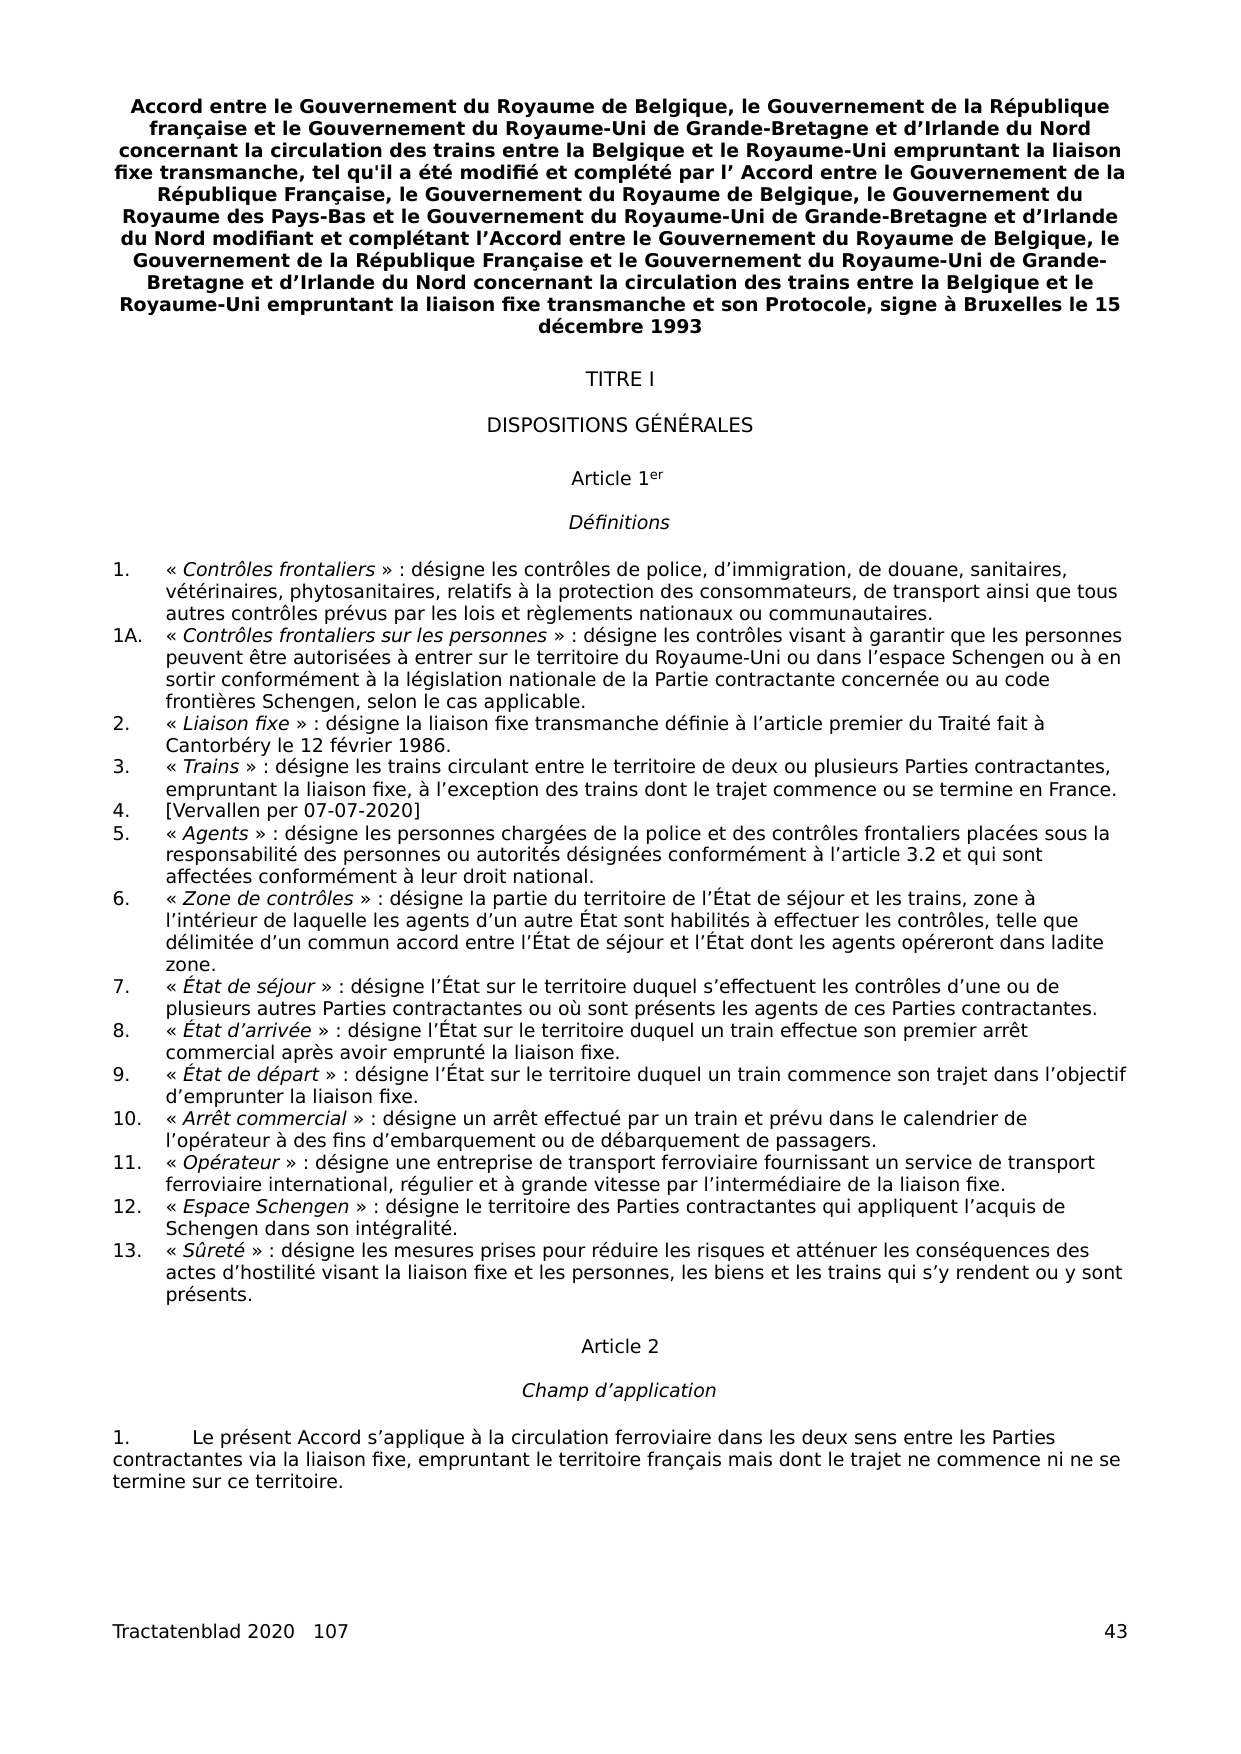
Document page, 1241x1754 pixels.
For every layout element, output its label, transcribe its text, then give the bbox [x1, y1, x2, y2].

text 8. « État d’arrivée » : désigne l’État sur le territoire duquel un train effectue son premier arrêt commercial après avoir emprunté la liaison fixe. [112, 1020, 1128, 1064]
subtitle Article 1er Définitions [112, 468, 1128, 534]
text 1. « Contrôles frontaliers » : désigne les contrôles de police, d’immigration, de douane, sanitaires, vétérinaires, phytosanitaires, relatifs à la protection des consommateurs, de transport ainsi que tous autres contrôles prévus par les lois et règlements nationaux ou communautaires. [112, 559, 1128, 624]
subtitle Accord entre le Gouvernement du Royaume de Belgique, le Gouvernement de la République française et le Gouvernement du Royaume-Uni de Grande-Bretagne et d’Irlande du Nord concernant la circulation des trains entre la Belgique et le Royaume-Uni empruntant la liaison fixe transmanche, tel qu'il a été modifié et complété par l’ Accord entre le Gouvernement de la République Française, le Gouvernement du Royaume de Belgique, le Gouvernement du Royaume des Pays-Bas et le Gouvernement du Royaume-Uni de Grande-Bretagne et d’Irlande du Nord modifiant et complétant l’Accord entre le Gouvernement du Royaume de Belgique, le Gouvernement de la République Française et le Gouvernement du Royaume-Uni de Grande-Bretagne et d’Irlande du Nord concernant la circulation des trains entre la Belgique et le Royaume-Uni empruntant la liaison fixe transmanche et son Protocole, signe à Bruxelles le 15 décembre 1993 [112, 96, 1128, 338]
text 7. « État de séjour » : désigne l’État sur le territoire duquel s’effectuent les contrôles d’une ou de plusieurs autres Parties contractantes ou où sont présents les agents de ces Parties contractantes. [112, 976, 1128, 1020]
text 10. « Arrêt commercial » : désigne un arrêt effectué par un train et prévu dans le calendrier de l’opérateur à des fins d’embarquement ou de débarquement de passagers. [112, 1108, 1128, 1152]
subtitle TITRE I DISPOSITIONS GÉNÉRALES [112, 368, 1128, 438]
text 13. « Sûreté » : désigne les mesures prises pour réduire les risques et atténuer les conséquences des actes d’hostilité visant la liaison fixe et les personnes, les biens et les trains qui s’y rendent ou y sont présents. [112, 1240, 1128, 1306]
text 2. « Liaison fixe » : désigne la liaison fixe transmanche définie à l’article premier du Traité fait à Cantorbéry le 12 février 1986. [112, 712, 1128, 756]
text 6. « Zone de contrôles » : désigne la partie du territoire de l’État de séjour et les trains, zone à l’intérieur de laquelle les agents d’un autre État sont habilités à effectuer les contrôles, telle que délimitée d’un commun accord entre l’État de séjour et l’État dont les agents opéreront dans ladite zone. [112, 888, 1128, 976]
text 4. [Vervallen per 07-07-2020] [112, 800, 1128, 822]
text 5. « Agents » : désigne les personnes chargées de la police et des contrôles frontaliers placées sous la responsabilité des personnes ou autorités désignées conformément à l’article 3.2 et qui sont affectées conformément à leur droit national. [112, 822, 1128, 888]
text 1A. « Contrôles frontaliers sur les personnes » : désigne les contrôles visant à garantir que les personnes peuvent être autorisées à entrer sur le territoire du Royaume-Uni ou dans l’espace Schengen ou à en sortir conformément à la législation nationale de la Partie contractante concernée ou au code frontières Schengen, selon le cas applicable. [112, 624, 1128, 712]
text 12. « Espace Schengen » : désigne le territoire des Parties contractantes qui appliquent l’acquis de Schengen dans son intégralité. [112, 1196, 1128, 1240]
subtitle Article 2 Champ d’application [112, 1336, 1128, 1402]
text 1. Le présent Accord s’applique à la circulation ferroviaire dans les deux sens entre les Parties contractantes via la liaison fixe, empruntant le territoire français mais dont le trajet ne commence ni ne se termine sur ce territoire. [112, 1427, 1128, 1493]
text 3. « Trains » : désigne les trains circulant entre le territoire de deux ou plusieurs Parties contractantes, empruntant la liaison fixe, à l’exception des trains dont le trajet commence ou se termine en France. [112, 756, 1128, 800]
text 9. « État de départ » : désigne l’État sur le territoire duquel un train commence son trajet dans l’objectif d’emprunter la liaison fixe. [112, 1064, 1128, 1108]
text 11. « Opérateur » : désigne une entreprise de transport ferroviaire fournissant un service de transport ferroviaire international, régulier et à grande vitesse par l’intermédiaire de la liaison fixe. [112, 1152, 1128, 1196]
